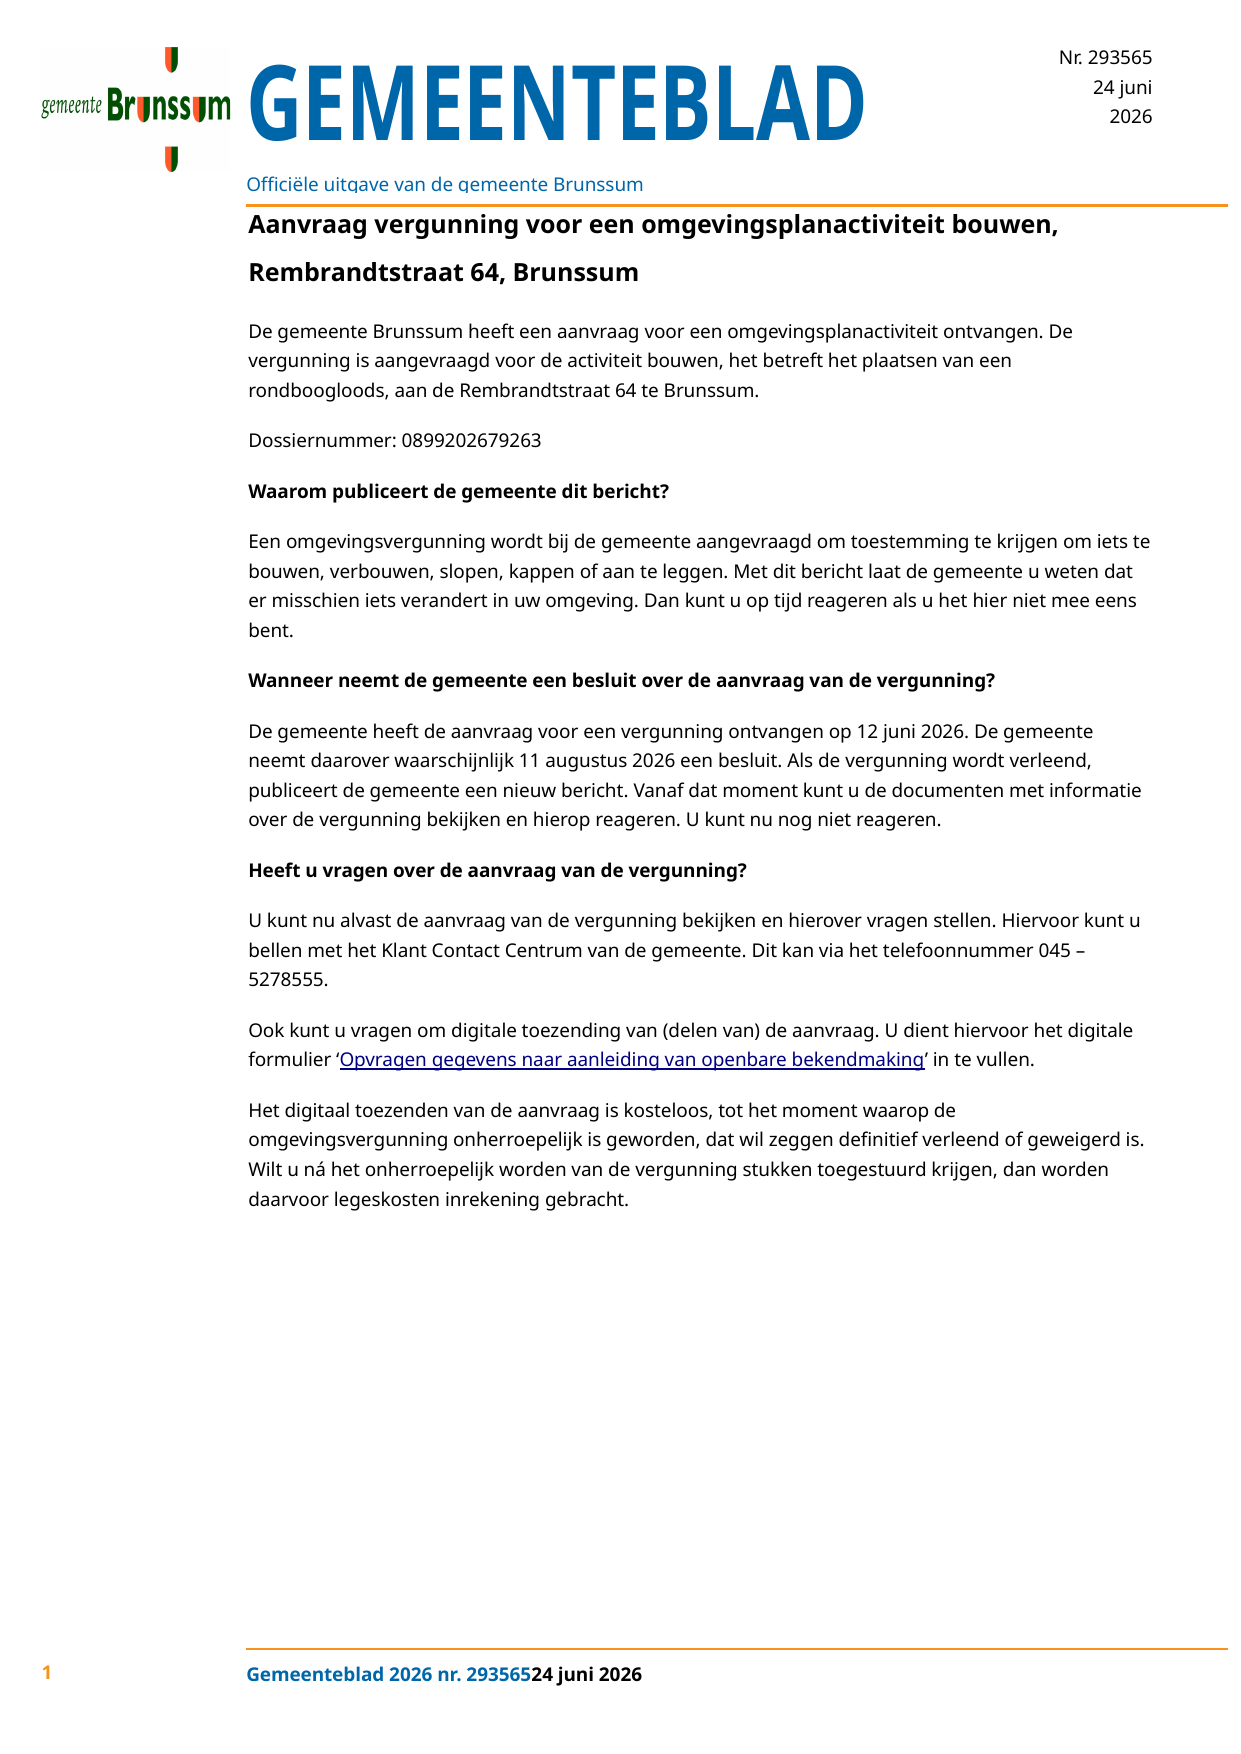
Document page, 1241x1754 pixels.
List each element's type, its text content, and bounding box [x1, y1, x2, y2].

text Een omgevingsvergunning wordt bij de gemeente aangevraagd om toestemming te krijgen om iets te bouwen, verbouwen, slopen, kappen of aan te leggen. Met dit bericht laat de gemeente u weten dat er misschien iets verandert in uw omgeving. Dan kunt u op tijd reageren als u het hier niet mee eens bent. [248, 528, 1152, 643]
text Heeft u vragen over de aanvraag van de vergunning? [248, 857, 1152, 883]
text Het digitaal toezenden van de aanvraag is kosteloos, tot het moment waarop de omgevingsvergunning onherroepelijk is geworden, dat wil zeggen definitief verleend of geweigerd is. Wilt u ná het onherroepelijk worden van de vergunning stukken toegestuurd krijgen, dan worden daarvoor legeskosten inrekening gebracht. [248, 1097, 1152, 1212]
text Aanvraag vergunning voor een omgevingsplanactiviteit bouwen, Rembrandtstraat 64, Brunssum [248, 207, 1152, 288]
picture [41, 47, 231, 172]
text De gemeente Brunssum heeft een aanvraag voor een omgevingsplanactiviteit ontvangen. De vergunning is aangevraagd voor de activiteit bouwen, het betreft het plaatsen van een rondboogloods, aan de Rembrandtstraat 64 te Brunssum. [248, 318, 1152, 403]
text De gemeente heeft de aanvraag voor een vergunning ontvangen op 12 juni 2026. De gemeente neemt daarover waarschijnlijk 11 augustus 2026 een besluit. Als de vergunning wordt verleend, publiceert de gemeente een nieuw bericht. Vanaf dat moment kunt u de documenten met informatie over de vergunning bekijken en hierop reageren. U kunt nu nog niet reageren. [248, 718, 1152, 832]
text Ook kunt u vragen om digitale toezending van (delen van) de aanvraag. U dient hiervoor het digitale formulier ‘Opvragen gegevens naar aanleiding van openbare bekendmaking’ in te vullen. [248, 1017, 1152, 1072]
text U kunt nu alvast de aanvraag van de vergunning bekijken en hierover vragen stellen. Hiervoor kunt u bellen met het Klant Contact Centrum van de gemeente. Dit kan via het telefoonnummer 045 – 5278555. [248, 907, 1152, 992]
text Waarom publiceert de gemeente dit bericht? [248, 478, 1152, 504]
text Wanneer neemt de gemeente een besluit over de aanvraag van de vergunning? [248, 667, 1152, 693]
text Dossiernummer: 0899202679263 [248, 427, 1152, 453]
